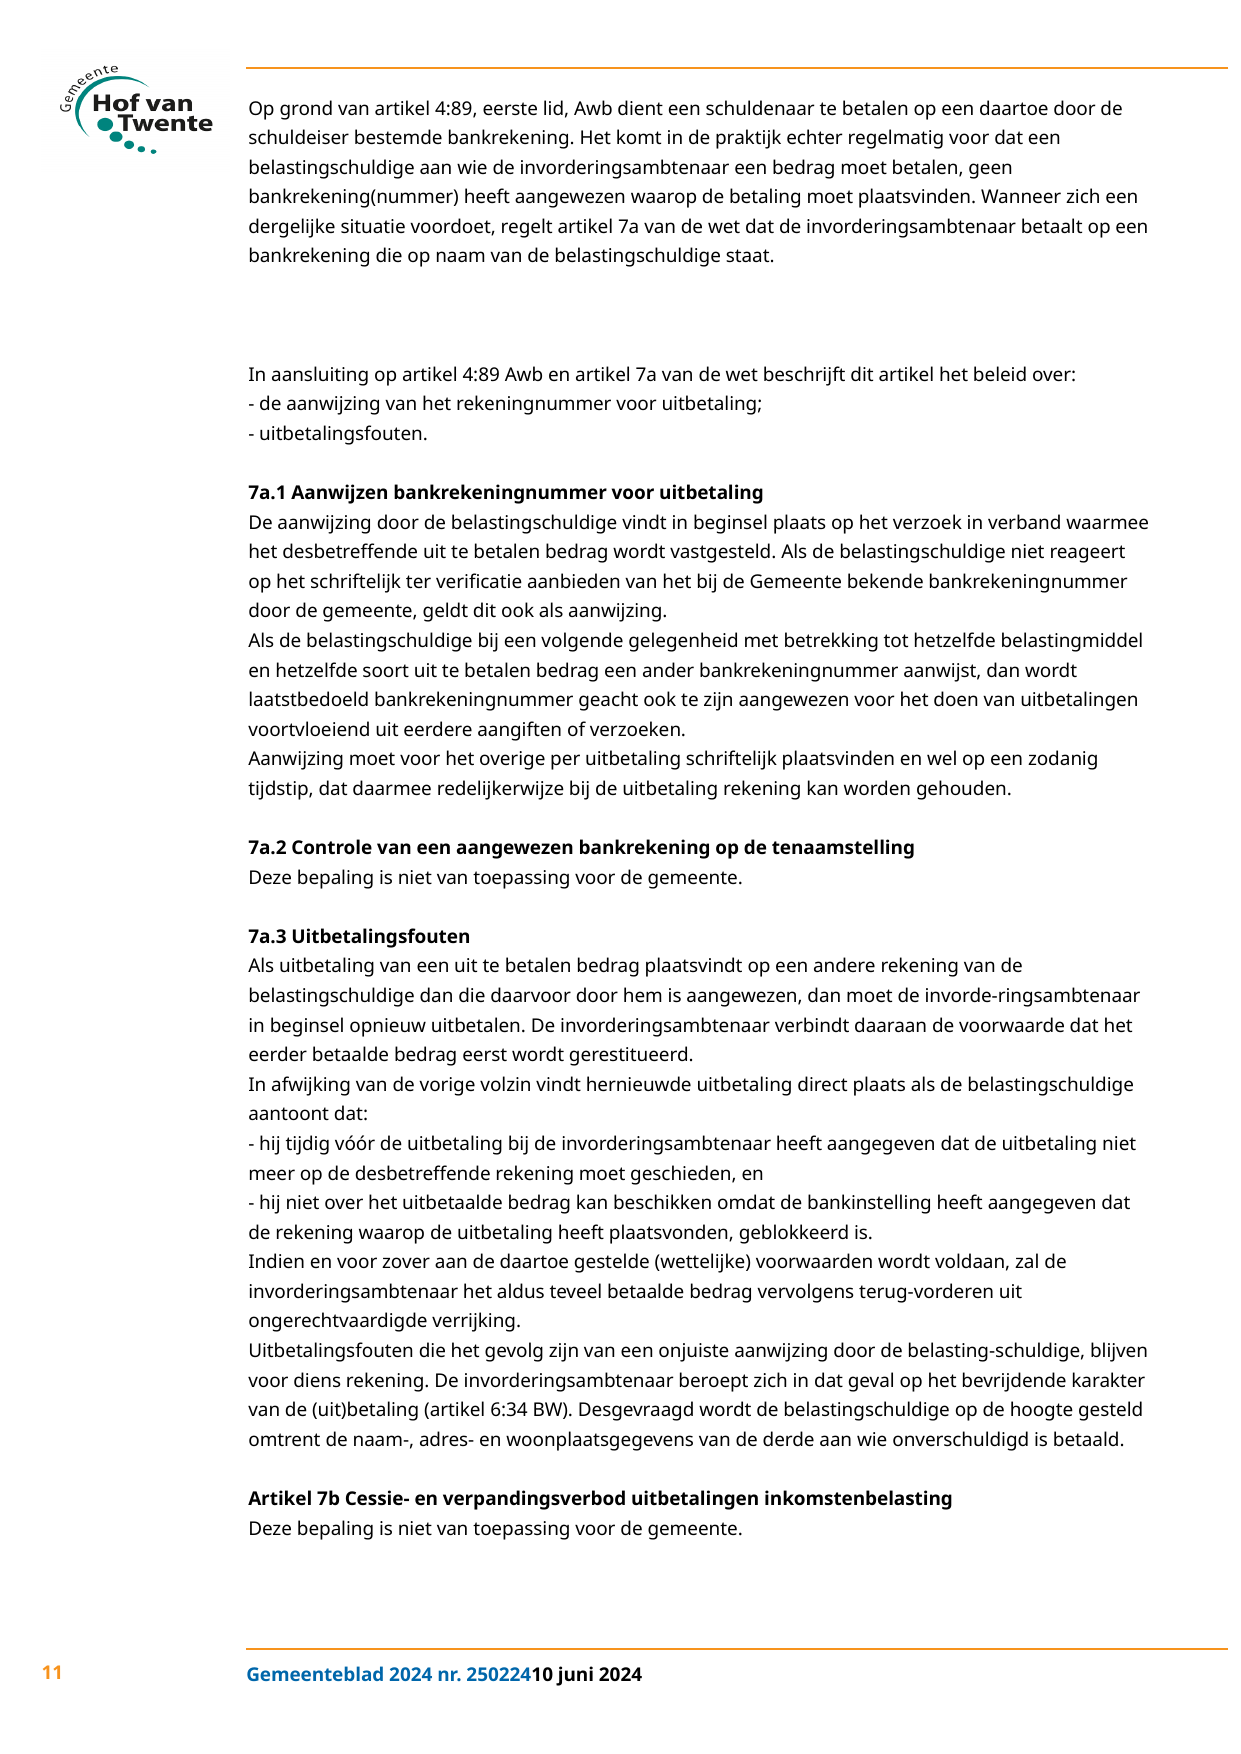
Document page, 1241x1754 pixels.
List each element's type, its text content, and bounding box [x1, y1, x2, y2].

text - uitbetalingsfouten. [248, 420, 1152, 446]
text Uitbetalingsfouten die het gevolg zijn van een onjuiste aanwijzing door de belasting-schuldige, blijven voor diens rekening. De invorderingsambtenaar beroept zich in dat geval op het bevrijdende karakter van de (uit)betaling (artikel 6:34 BW). Desgevraagd wordt de belastingschuldige op de hoogte gesteld omtrent de naam-, adres- en woonplaatsgegevens van de derde aan wie onverschuldigd is betaald. [248, 1337, 1152, 1452]
text 7a.1 Aanwijzen bankrekeningnummer voor uitbetaling [248, 479, 1152, 505]
text - hij tijdig vóór de uitbetaling bij de invorderingsambtenaar heeft aangegeven dat de uitbetaling niet meer op de desbetreffende rekening moet geschieden, en [248, 1130, 1152, 1186]
text 7a.2 Controle van een aangewezen bankrekening op de tenaamstelling [248, 834, 1152, 860]
text Deze bepaling is niet van toepassing voor de gemeente. [248, 1515, 1152, 1541]
text Indien en voor zover aan de daartoe gestelde (wettelijke) voorwaarden wordt voldaan, zal de invorderingsambtenaar het aldus teveel betaalde bedrag vervolgens terug-vorderen uit ongerechtvaardigde verrijking. [248, 1248, 1152, 1333]
text De aanwijzing door de belastingschuldige vindt in beginsel plaats op het verzoek in verband waarmee het desbetreffende uit te betalen bedrag wordt vastgesteld. Als de belastingschuldige niet reageert op het schriftelijk ter verificatie aanbieden van het bij de Gemeente bekende bankrekeningnummer door de gemeente, geldt dit ook als aanwijzing. [248, 509, 1152, 623]
text Aanwijzing moet voor het overige per uitbetaling schriftelijk plaatsvinden en wel op een zodanig tijdstip, dat daarmee redelijkerwijze bij de uitbetaling rekening kan worden gehouden. [248, 746, 1152, 801]
text - de aanwijzing van het rekeningnummer voor uitbetaling; [248, 391, 1152, 416]
text Als de belastingschuldige bij een volgende gelegenheid met betrekking tot hetzelfde belastingmiddel en hetzelfde soort uit te betalen bedrag een ander bankrekeningnummer aanwijst, dan wordt laatstbedoeld bankrekeningnummer geacht ook te zijn aangewezen voor het doen van uitbetalingen voortvloeiend uit eerdere aangiften of verzoeken. [248, 627, 1152, 742]
text In afwijking van de vorige volzin vindt hernieuwde uitbetaling direct plaats als de belastingschuldige aantoont dat: [248, 1071, 1152, 1126]
text Artikel 7b Cessie- en verpandingsverbod uitbetalingen inkomstenbelasting [248, 1485, 1152, 1511]
text Als uitbetaling van een uit te betalen bedrag plaatsvindt op een andere rekening van de belastingschuldige dan die daarvoor door hem is aangewezen, dan moet de invorde-ringsambtenaar in beginsel opnieuw uitbetalen. De invorderingsambtenaar verbindt daaraan de voorwaarde dat het eerder betaalde bedrag eerst wordt gerestitueerd. [248, 953, 1152, 1067]
text Deze bepaling is niet van toepassing voor de gemeente. [248, 864, 1152, 890]
text - hij niet over het uitbetaalde bedrag kan beschikken omdat de bankinstelling heeft aangegeven dat de rekening waarop de uitbetaling heeft plaatsvonden, geblokkeerd is. [248, 1189, 1152, 1245]
picture [41, 47, 231, 172]
text Op grond van artikel 4:89, eerste lid, Awb dient een schuldenaar te betalen op een daartoe door de schuldeiser bestemde bankrekening. Het komt in de praktijk echter regelmatig voor dat een belastingschuldige aan wie de invorderingsambtenaar een bedrag moet betalen, geen bankrekening(nummer) heeft aangewezen waarop de betaling moet plaatsvinden. Wanneer zich een dergelijke situatie voordoet, regelt artikel 7a van de wet dat de invorderingsambtenaar betaalt op een bankrekening die op naam van de belastingschuldige staat. [248, 95, 1152, 268]
text 7a.3 Uitbetalingsfouten [248, 923, 1152, 949]
text In aansluiting op artikel 4:89 Awb en artikel 7a van de wet beschrijft dit artikel het beleid over: [248, 361, 1152, 387]
